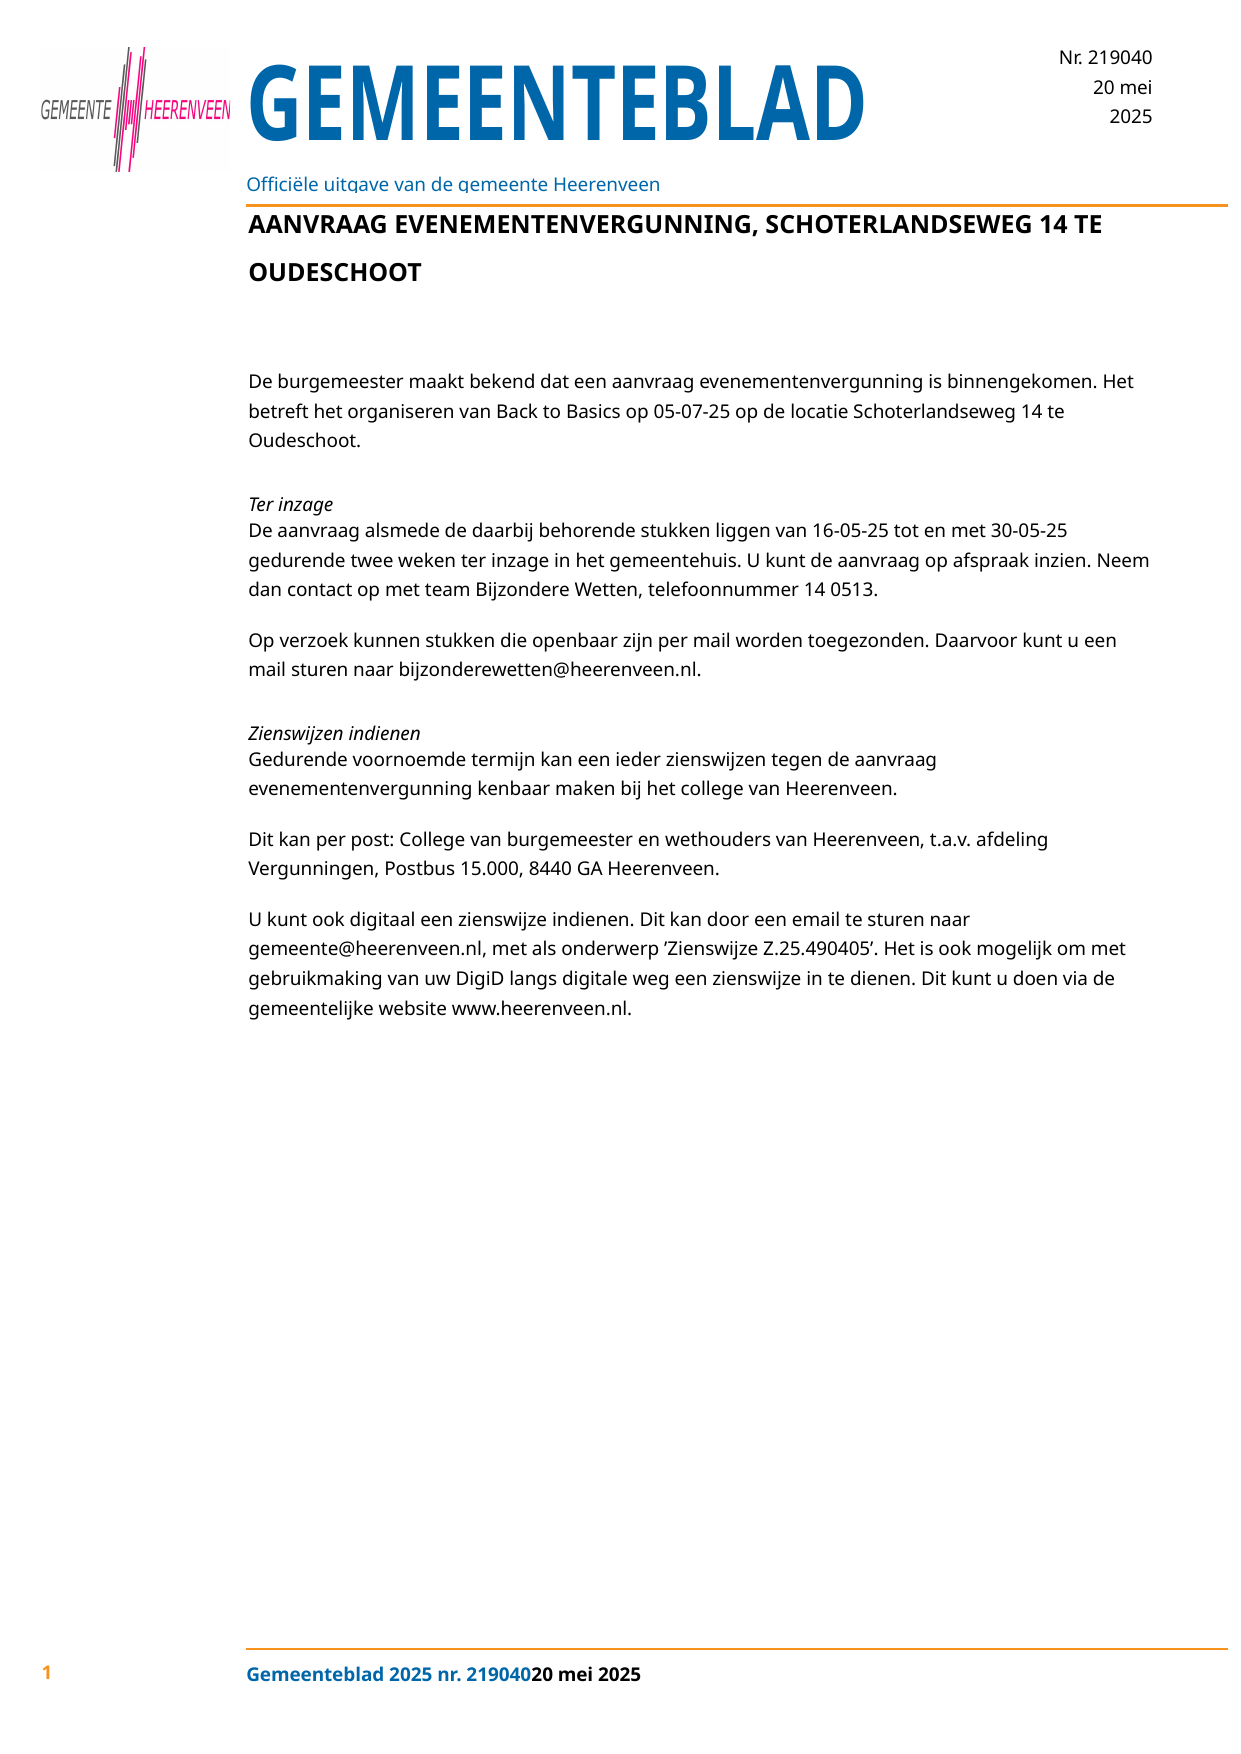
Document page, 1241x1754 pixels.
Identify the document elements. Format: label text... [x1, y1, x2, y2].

text Dit kan per post: College van burgemeester en wethouders van Heerenveen, t.a.v. afdeling Vergunningen, Postbus 15.000, 8440 GA Heerenveen. [248, 826, 1152, 881]
text Gedurende voornoemde termijn kan een ieder zienswijzen tegen de aanvraag evenementenvergunning kenbaar maken bij het college van Heerenveen. [248, 746, 1152, 801]
text De aanvraag alsmede de daarbij behorende stukken liggen van 16-05-25 tot en met 30-05-25 gedurende twee weken ter inzage in het gemeentehuis. U kunt de aanvraag op afspraak inzien. Neem dan contact op met team Bijzondere Wetten, telefoonnummer 14 0513. [248, 517, 1152, 602]
text AANVRAAG EVENEMENTENVERGUNNING, SCHOTERLANDSEWEG 14 TE OUDESCHOOT [248, 207, 1152, 288]
text De burgemeester maakt bekend dat een aanvraag evenementenvergunning is binnengekomen. Het betreft het organiseren van Back to Basics op 05-07-25 op de locatie Schoterlandseweg 14 te Oudeschoot. [248, 368, 1152, 453]
text Op verzoek kunnen stukken die openbaar zijn per mail worden toegezonden. Daarvoor kunt u een mail sturen naar bijzonderewetten@heerenveen.nl. [248, 627, 1152, 682]
picture [41, 47, 231, 172]
text Ter inzage [248, 491, 1152, 517]
text U kunt ook digitaal een zienswijze indienen. Dit kan door een email te sturen naar gemeente@heerenveen.nl, met als onderwerp ’Zienswijze Z.25.490405’. Het is ook mogelijk om met gebruikmaking van uw DigiD langs digitale weg een zienswijze in te dienen. Dit kunt u doen via de gemeentelijke website www.heerenveen.nl. [248, 906, 1152, 1021]
text Zienswijzen indienen [248, 720, 1152, 746]
